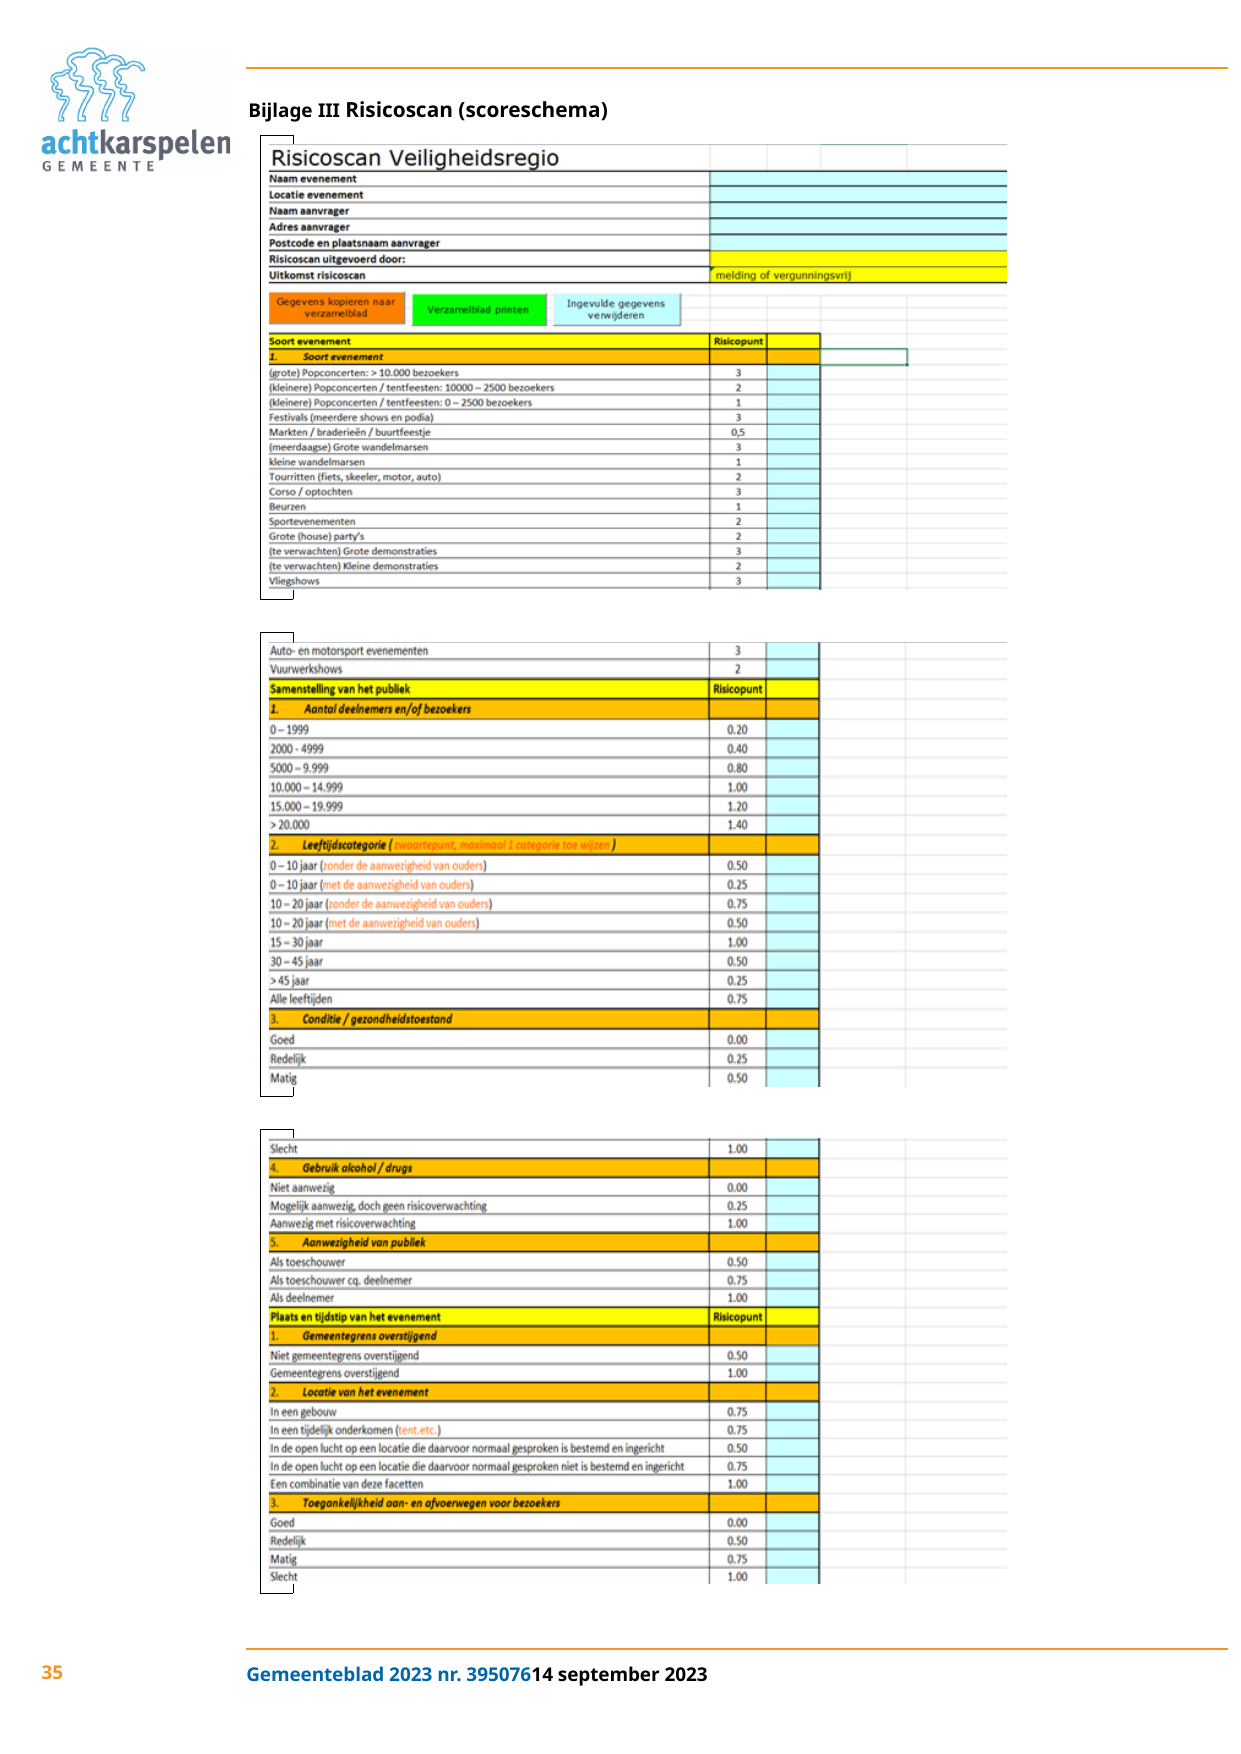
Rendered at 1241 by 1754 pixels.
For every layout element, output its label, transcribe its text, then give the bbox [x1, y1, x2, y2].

picture [268, 1138, 1008, 1584]
picture [268, 144, 1008, 590]
picture [41, 47, 231, 172]
picture [268, 641, 1008, 1087]
text Bijlage III Risicoscan (scoreschema) [248, 95, 1152, 123]
